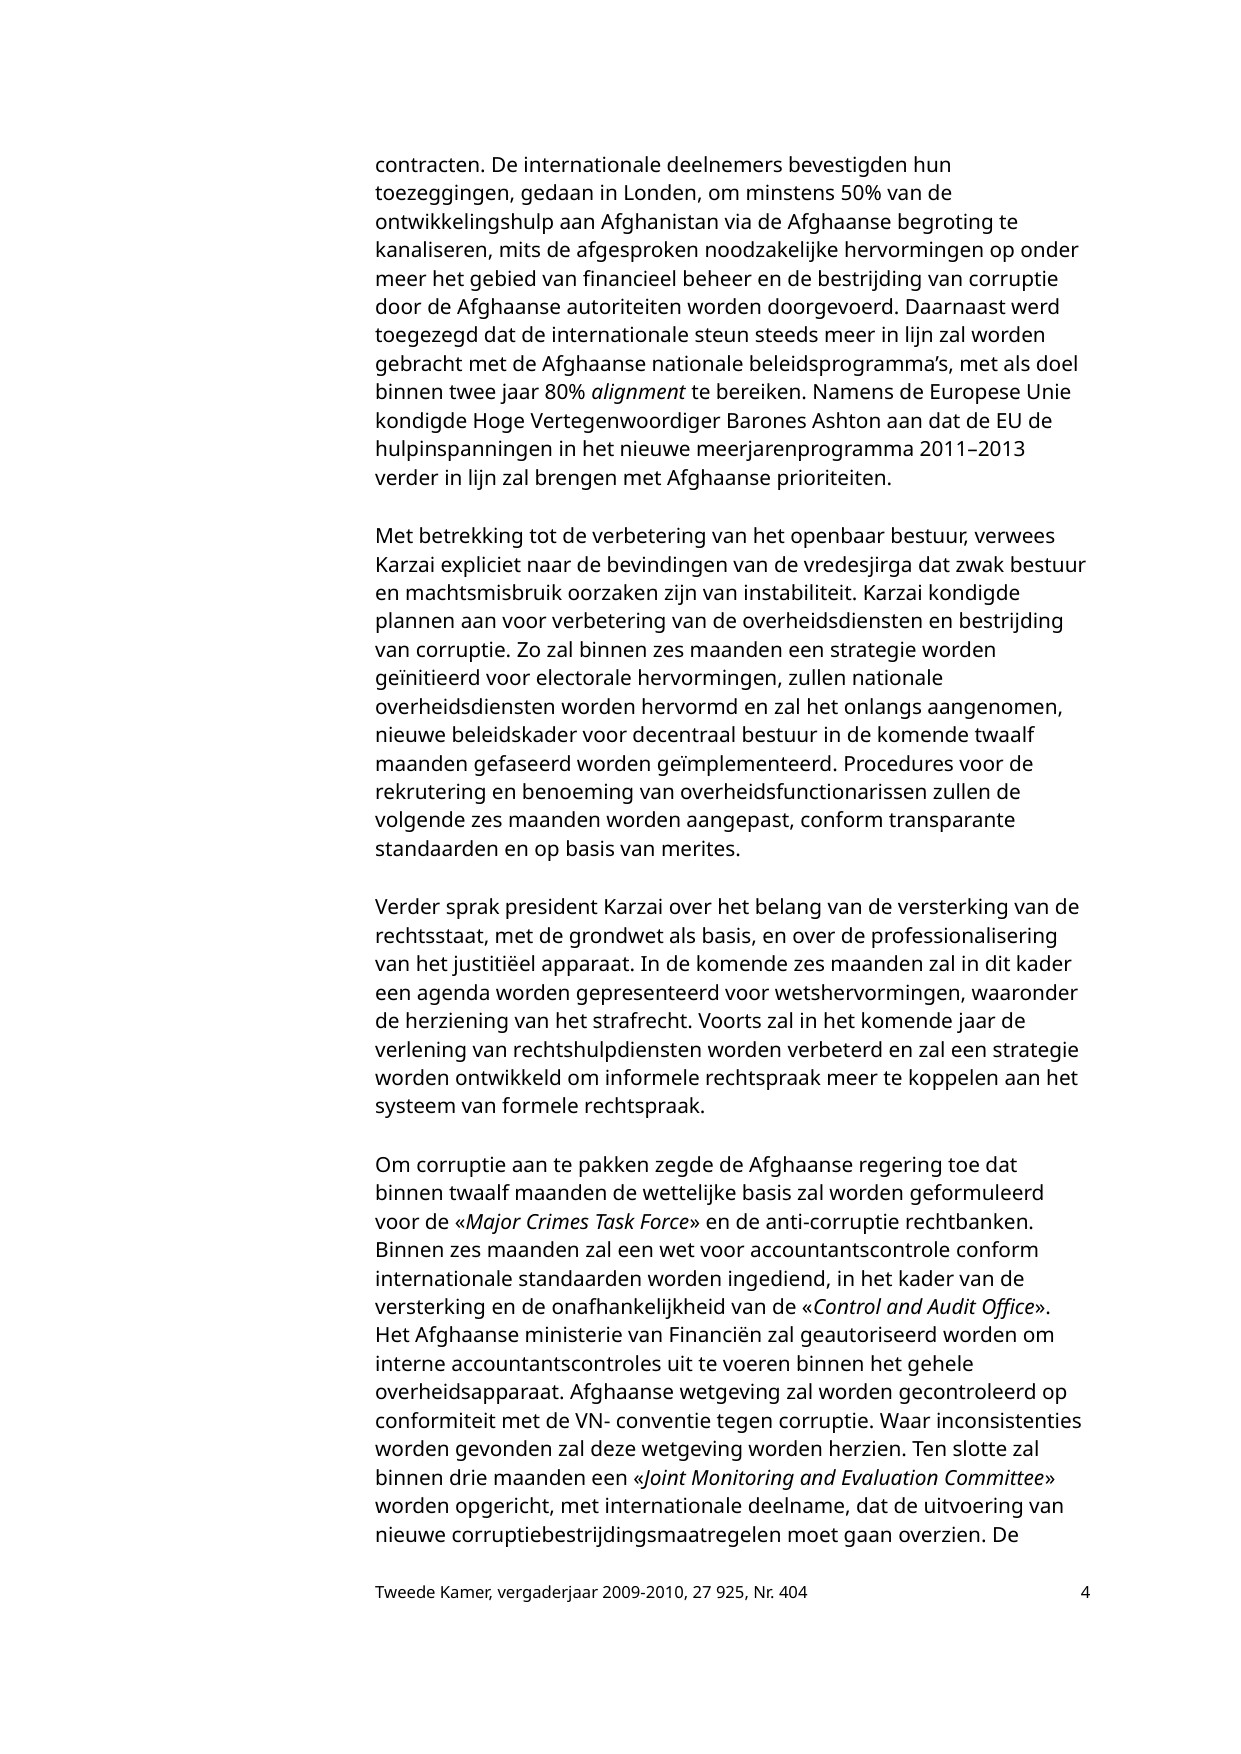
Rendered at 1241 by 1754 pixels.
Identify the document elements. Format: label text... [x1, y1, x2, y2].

text contracten. De internationale deelnemers bevestigden hun toezeggingen, gedaan in Londen, om minstens 50% van de ontwikkelingshulp aan Afghanistan via de Afghaanse begroting te kanaliseren, mits de afgesproken noodzakelijke hervormingen op onder meer het gebied van financieel beheer en de bestrijding van corruptie door de Afghaanse autoriteiten worden doorgevoerd. Daarnaast werd toegezegd dat de internationale steun steeds meer in lijn zal worden gebracht met de Afghaanse nationale beleidsprogramma’s, met als doel binnen twee jaar 80% alignment te bereiken. Namens de Europese Unie kondigde Hoge Vertegenwoordiger Barones Ashton aan dat de EU de hulpinspanningen in het nieuwe meerjarenprogramma 2011–2013 verder in lijn zal brengen met Afghaanse prioriteiten. [375, 150, 1090, 491]
text Met betrekking tot de verbetering van het openbaar bestuur, verwees Karzai expliciet naar de bevindingen van de vredesjirga dat zwak bestuur en machtsmisbruik oorzaken zijn van instabiliteit. Karzai kondigde plannen aan voor verbetering van de overheidsdiensten en bestrijding van corruptie. Zo zal binnen zes maanden een strategie worden geïnitieerd voor electorale hervormingen, zullen nationale overheidsdiensten worden hervormd en zal het onlangs aangenomen, nieuwe beleidskader voor decentraal bestuur in de komende twaalf maanden gefaseerd worden geïmplementeerd. Procedures voor de rekrutering en benoeming van overheidsfunctionarissen zullen de volgende zes maanden worden aangepast, conform transparante standaarden en op basis van merites. [375, 521, 1090, 862]
text Om corruptie aan te pakken zegde de Afghaanse regering toe dat binnen twaalf maanden de wettelijke basis zal worden geformuleerd voor de «Major Crimes Task Force» en de anti-corruptie rechtbanken. Binnen zes maanden zal een wet voor accountantscontrole conform internationale standaarden worden ingediend, in het kader van de versterking en de onafhankelijkheid van de «Control and Audit Office». Het Afghaanse ministerie van Financiën zal geautoriseerd worden om interne accountantscontroles uit te voeren binnen het gehele overheidsapparaat. Afghaanse wetgeving zal worden gecontroleerd op conformiteit met de VN- conventie tegen corruptie. Waar inconsistenties worden gevonden zal deze wetgeving worden herzien. Ten slotte zal binnen drie maanden een «Joint Monitoring and Evaluation Committee» worden opgericht, met internationale deelname, dat de uitvoering van nieuwe corruptiebestrijdingsmaatregelen moet gaan overzien. De [375, 1150, 1090, 1548]
text Verder sprak president Karzai over het belang van de versterking van de rechtsstaat, met de grondwet als basis, en over de professionalisering van het justitiëel apparaat. In de komende zes maanden zal in dit kader een agenda worden gepresenteerd voor wetshervormingen, waaronder de herziening van het strafrecht. Voorts zal in het komende jaar de verlening van rechtshulpdiensten worden verbeterd en zal een strategie worden ontwikkeld om informele rechtspraak meer te koppelen aan het systeem van formele rechtspraak. [375, 892, 1090, 1120]
